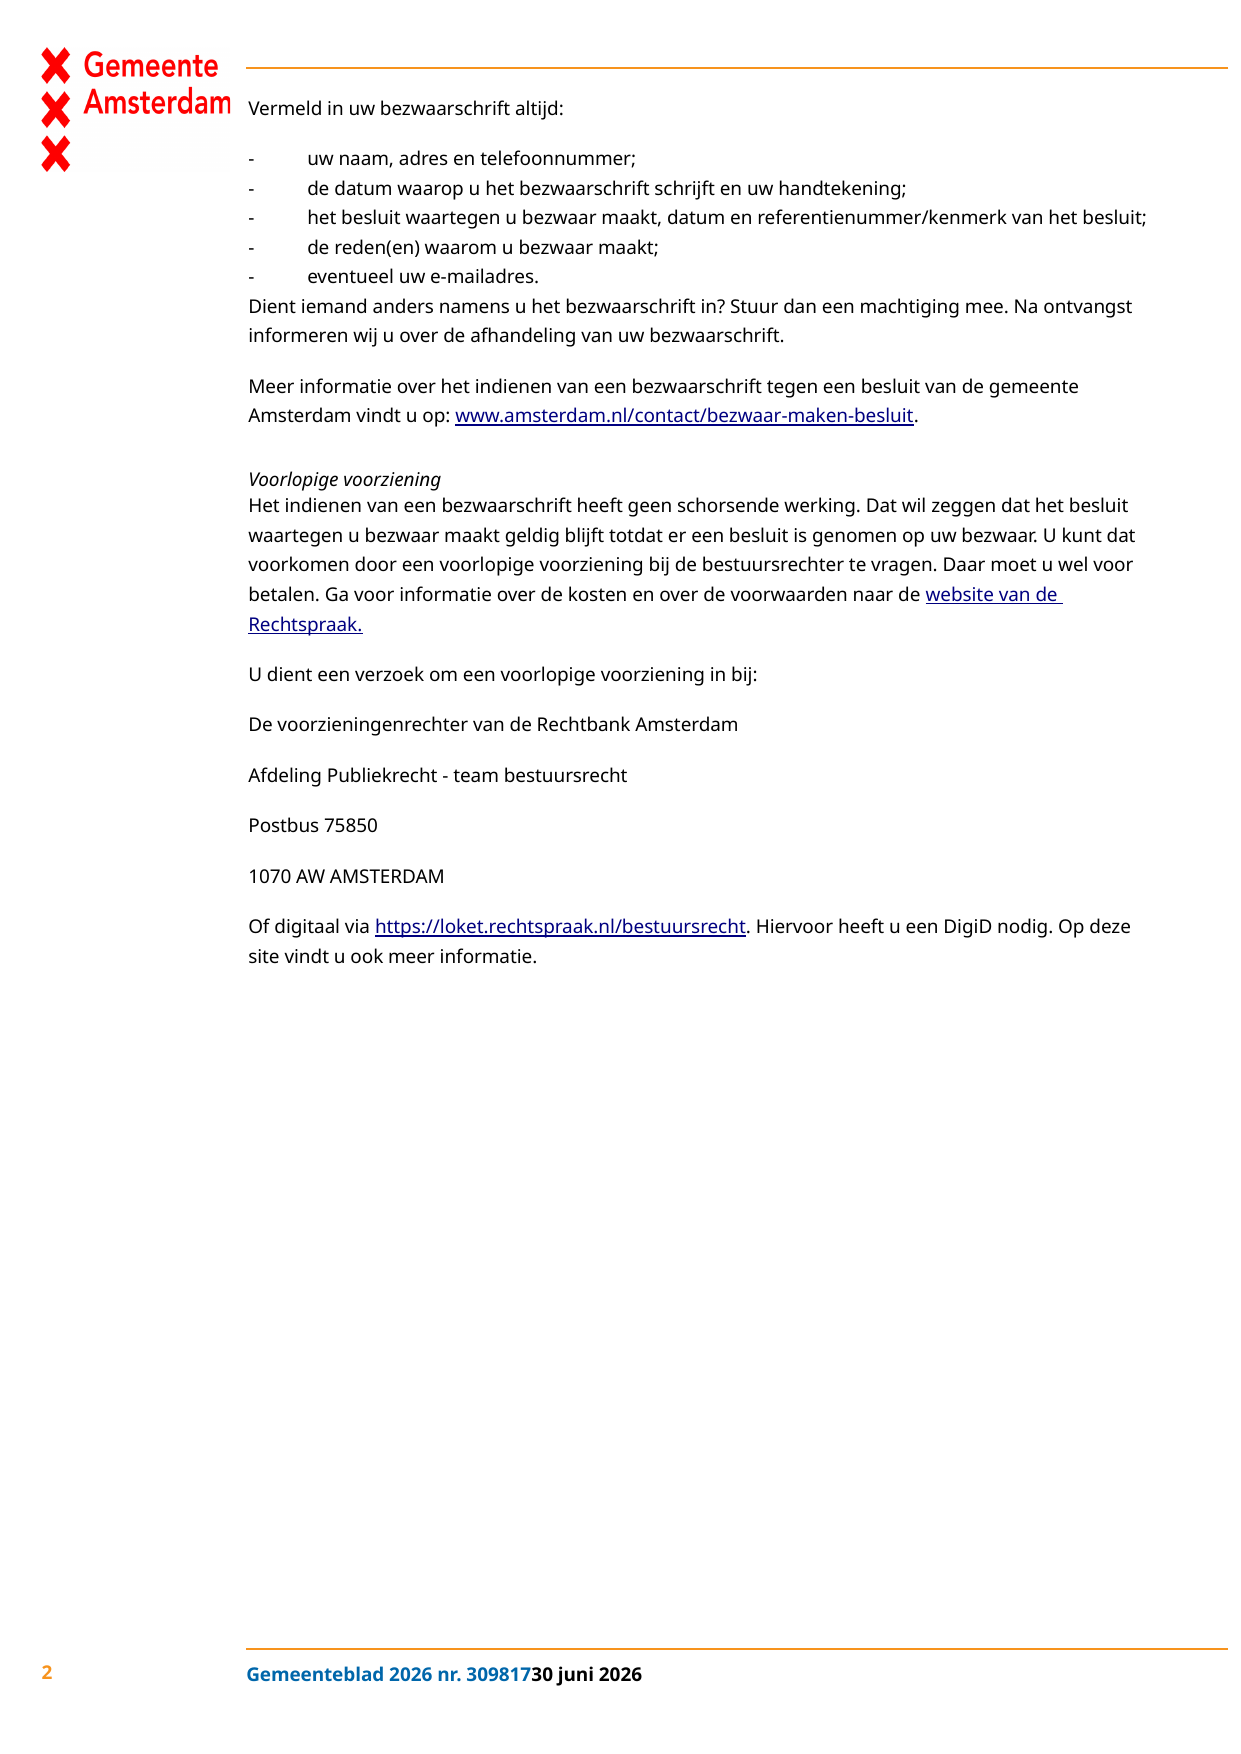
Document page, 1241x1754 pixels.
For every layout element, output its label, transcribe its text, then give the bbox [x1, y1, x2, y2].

text Voorlopige voorziening [248, 467, 1152, 492]
text Het indienen van een bezwaarschrift heeft geen schorsende werking. Dat wil zeggen dat het besluit waartegen u bezwaar maakt geldig blijft totdat er een besluit is genomen op uw bezwaar. U kunt dat voorkomen door een voorlopige voorziening bij de bestuursrechter te vragen. Daar moet u wel voor betalen. Ga voor informatie over de kosten en over de voorwaarden naar de website van de Rechtspraak. [248, 492, 1152, 636]
text De voorzieningenrechter van de Rechtbank Amsterdam [248, 712, 1152, 737]
text Meer informatie over het indienen van een bezwaarschrift tegen een besluit van de gemeente Amsterdam vindt u op: www.amsterdam.nl/contact/bezwaar-maken-besluit. [248, 373, 1152, 428]
text Afdeling Publiekrecht - team bestuursrecht [248, 762, 1152, 788]
text 1070 AW AMSTERDAM [248, 863, 1152, 888]
text Of digitaal via https://loket.rechtspraak.nl/bestuursrecht. Hiervoor heeft u een DigiD nodig. Op deze site vindt u ook meer informatie. [248, 913, 1152, 968]
text Vermeld in uw bezwaarschrift altijd: [248, 95, 1152, 121]
text U dient een verzoek om een voorlopige voorziening in bij: [248, 661, 1152, 687]
list de datum waarop u het bezwaarschrift schrijft en uw handtekening; [248, 175, 1152, 201]
text Dient iemand anders namens u het bezwaarschrift in? Stuur dan een machtiging mee. Na ontvangst informeren wij u over de afhandeling van uw bezwaarschrift. [248, 293, 1152, 348]
text Postbus 75850 [248, 812, 1152, 838]
list het besluit waartegen u bezwaar maakt, datum en referentienummer/kenmerk van het besluit; [248, 204, 1152, 230]
picture [41, 47, 231, 172]
list eventueel uw e-mailadres. [248, 263, 1152, 289]
list de reden(en) waarom u bezwaar maakt; [248, 234, 1152, 260]
list uw naam, adres en telefoonnummer; [248, 145, 1152, 171]
